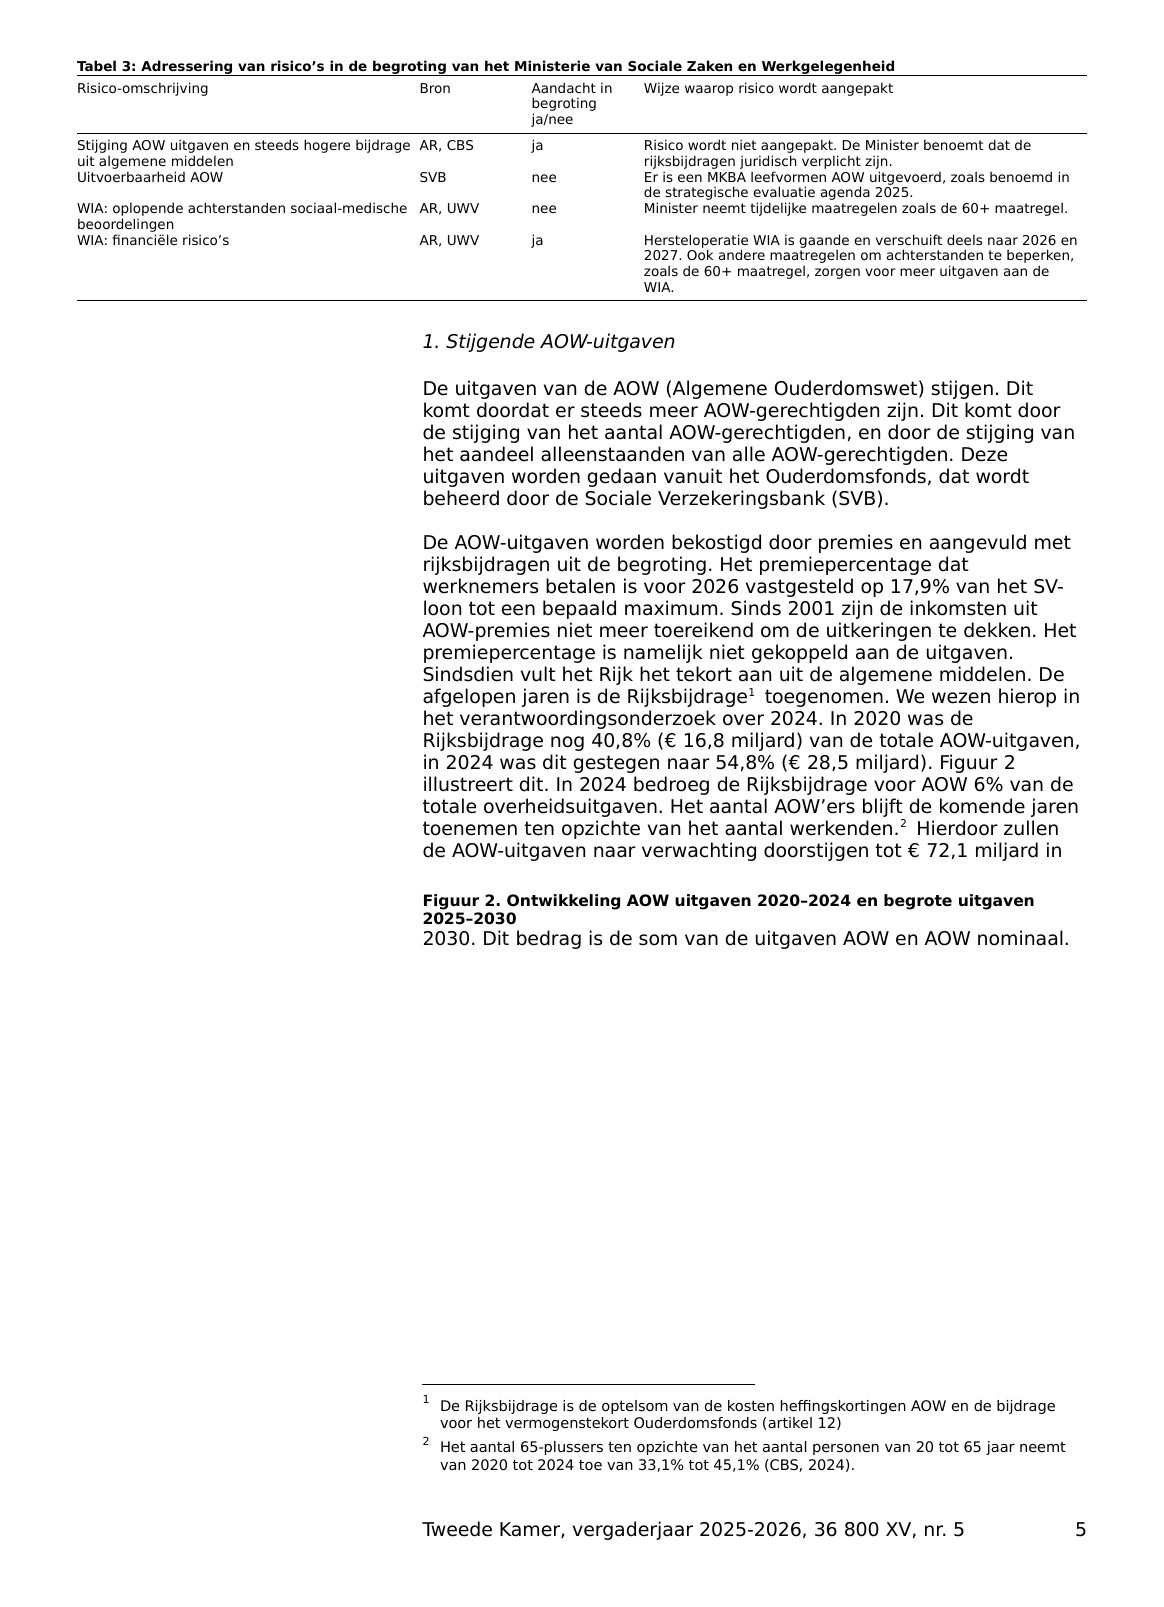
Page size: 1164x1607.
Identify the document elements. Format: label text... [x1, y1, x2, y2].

table_cell Er is een MKBA leefvormen AOW uitgevoerd, zoals benoemd in de strategische evaluatie agenda 2025. [638, 170, 1087, 201]
table_cell ja [526, 134, 638, 169]
table_cell Minister neemt tijdelijke maatregelen zoals de 60+ maatregel. [638, 201, 1087, 232]
text Het aantal 65-plussers ten opzichte van het aantal personen van 20 tot 65 jaar neemt van 2020 tot 2024 toe van 33,1% tot 45,1% (CBS, 2024). [422, 1435, 1087, 1474]
table_cell SVB [413, 170, 526, 201]
text De AOW-uitgaven worden bekostigd door premies en aangevuld met rijksbijdragen uit de begroting. Het premiepercentage dat werknemers betalen is voor 2026 vastgesteld op 17,9% van het SV-loon tot een bepaald maximum. Sinds 2001 zijn de inkomsten uit AOW-premies niet meer toereikend om de uitkeringen te dekken. Het premiepercentage is namelijk niet gekoppeld aan de uitgaven. Sindsdien vult het Rijk het tekort aan uit de algemene middelen. De afgelopen jaren is de Rijksbijdrage toegenomen. We wezen hierop in het verantwoordingsonderzoek over 2024. In 2020 was de Rijksbijdrage nog 40,8% (€ 16,8 miljard) van de totale AOW-uitgaven, in 2024 was dit gestegen naar 54,8% (€ 28,5 miljard). Figuur 2 illustreert dit. In 2024 bedroeg de Rijksbijdrage voor AOW 6% van de totale overheidsuitgaven. Het aantal AOW’ers blijft de komende jaren toenemen ten opzichte van het aantal werkenden. Hierdoor zullen de AOW-uitgaven naar verwachting doorstijgen tot € 72,1 miljard in 2030. Dit bedrag is de som van de uitgaven AOW en AOW nominaal. [422, 532, 1087, 950]
table_cell nee [526, 201, 638, 232]
table_cell AR, CBS [413, 134, 526, 169]
table_cell AR, UWV [413, 233, 526, 300]
table_cell AR, UWV [413, 201, 526, 232]
table_cell Bron [413, 76, 526, 132]
table_cell nee [526, 170, 638, 201]
table_cell Aandacht in begroting ja/nee [526, 76, 638, 132]
table_cell WIA: oplopende achterstanden sociaal-medische beoordelingen [77, 201, 413, 232]
table_cell Risico-omschrijving [77, 76, 413, 132]
subtitle 1. Stijgende AOW-uitgaven [422, 331, 1087, 353]
table_cell Risico wordt niet aangepakt. De Minister benoemt dat de rijksbijdragen juridisch verplicht zijn. [638, 134, 1087, 169]
table_cell Hersteloperatie WIA is gaande en verschuift deels naar 2026 en 2027. Ook andere maatregelen om achterstanden te beperken, zoals de 60+ maatregel, zorgen voor meer uitgaven aan de WIA. [638, 233, 1087, 300]
table_cell WIA: financiële risico’s [77, 233, 413, 300]
text De uitgaven van de AOW (Algemene Ouderdomswet) stijgen. Dit komt doordat er steeds meer AOW-gerechtigden zijn. Dit komt door de stijging van het aantal AOW-gerechtigden, en door de stijging van het aandeel alleenstaanden van alle AOW-gerechtigden. Deze uitgaven worden gedaan vanuit het Ouderdomsfonds, dat wordt beheerd door de Sociale Verzekeringsbank (SVB). [422, 378, 1087, 510]
table_cell ja [526, 233, 638, 300]
table_header Tabel 3: Adressering van risico’s in de begroting van het Ministerie van Sociale Zaken en Werkgelegenheid [77, 59, 1087, 75]
table_cell Wijze waarop risico wordt aangepakt [638, 76, 1087, 132]
text Figuur 2. Ontwikkeling AOW uitgaven 2020–2024 en begrote uitgaven 2025–2030 [422, 892, 1072, 928]
text De Rijksbijdrage is de optelsom van de kosten heffingskortingen AOW en de bijdrage voor het vermogenstekort Ouderdomsfonds (artikel 12) [422, 1393, 1087, 1432]
table_cell Uitvoerbaarheid AOW [77, 170, 413, 201]
table_cell Stijging AOW uitgaven en steeds hogere bijdrage uit algemene middelen [77, 134, 413, 169]
